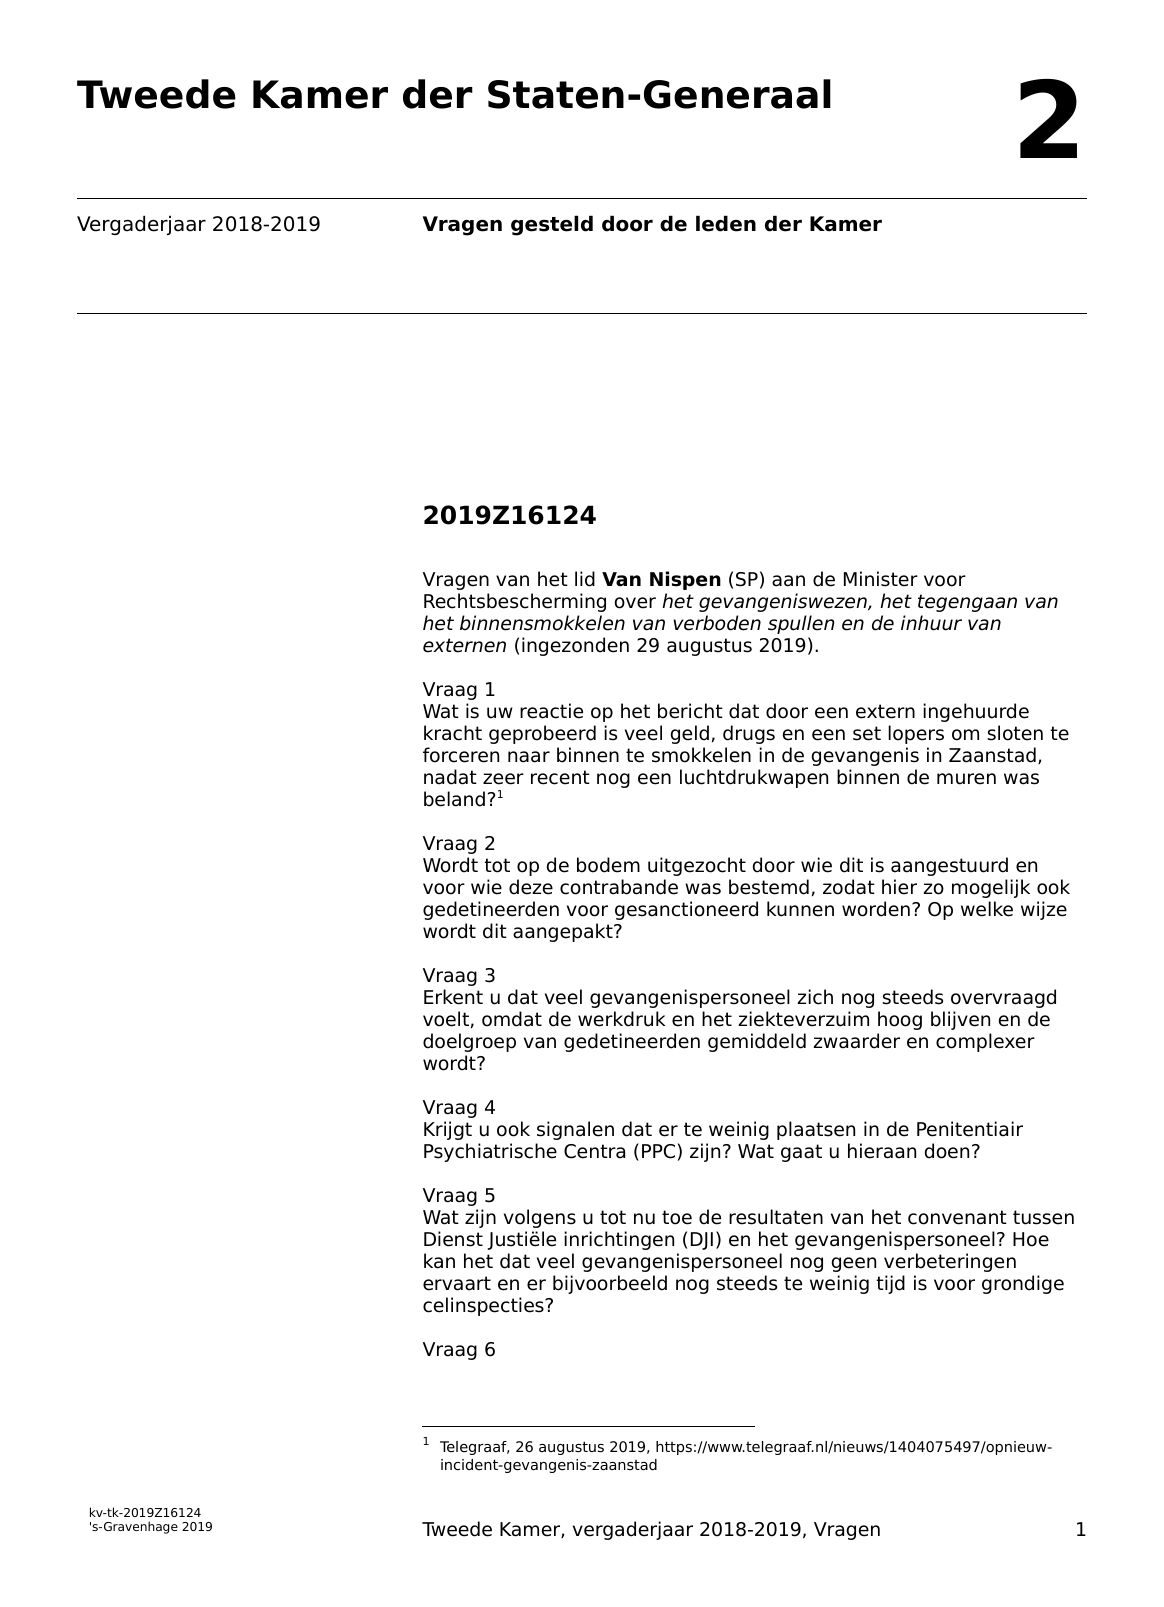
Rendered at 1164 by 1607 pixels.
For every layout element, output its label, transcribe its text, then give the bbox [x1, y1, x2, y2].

text Vraag 3 [422, 965, 1087, 987]
text Vragen van het lid Van Nispen (SP) aan de Minister voor Rechtsbescherming over het gevangeniswezen, het tegengaan van het binnensmokkelen van verboden spullen en de inhuur van externen (ingezonden 29 augustus 2019). [422, 569, 1087, 657]
table_header 2 [886, 59, 1087, 198]
text Wat is uw reactie op het bericht dat door een extern ingehuurde kracht geprobeerd is veel geld, drugs en een set lopers om sloten te forceren naar binnen te smokkelen in de gevangenis in Zaanstad, nadat zeer recent nog een luchtdrukwapen binnen de muren was beland? [422, 701, 1087, 811]
text Vraag 6 [422, 1339, 1087, 1361]
text 's-Gravenhage 2019 [88, 1520, 323, 1534]
table_header Tweede Kamer der Staten-Generaal [77, 59, 886, 198]
text Vraag 2 [422, 833, 1087, 855]
table_cell Vragen gesteld door de leden der Kamer [422, 199, 1087, 313]
table_cell Vergaderjaar 2018-2019 [77, 199, 422, 313]
text 2019Z16124 [422, 501, 1087, 531]
text Vraag 1 [422, 679, 1087, 701]
text Wat zijn volgens u tot nu toe de resultaten van het convenant tussen Dienst Justiële inrichtingen (DJI) en het gevangenispersoneel? Hoe kan het dat veel gevangenispersoneel nog geen verbeteringen ervaart en er bijvoorbeeld nog steeds te weinig tijd is voor grondige celinspecties? [422, 1207, 1087, 1317]
text Telegraaf, 26 augustus 2019, https://www.telegraaf.nl/nieuws/1404075497/opnieuw-incident-gevangenis-zaanstad [422, 1435, 1087, 1474]
text Krijgt u ook signalen dat er te weinig plaatsen in de Penitentiair Psychiatrische Centra (PPC) zijn? Wat gaat u hieraan doen? [422, 1119, 1087, 1163]
text Wordt tot op de bodem uitgezocht door wie dit is aangestuurd en voor wie deze contrabande was bestemd, zodat hier zo mogelijk ook gedetineerden voor gesanctioneerd kunnen worden? Op welke wijze wordt dit aangepakt? [422, 855, 1087, 943]
text kv-tk-2019Z16124 [88, 1506, 323, 1520]
text Vraag 4 [422, 1097, 1087, 1119]
text Erkent u dat veel gevangenispersoneel zich nog steeds overvraagd voelt, omdat de werkdruk en het ziekteverzuim hoog blijven en de doelgroep van gedetineerden gemiddeld zwaarder en complexer wordt? [422, 987, 1087, 1075]
text Vraag 5 [422, 1185, 1087, 1207]
